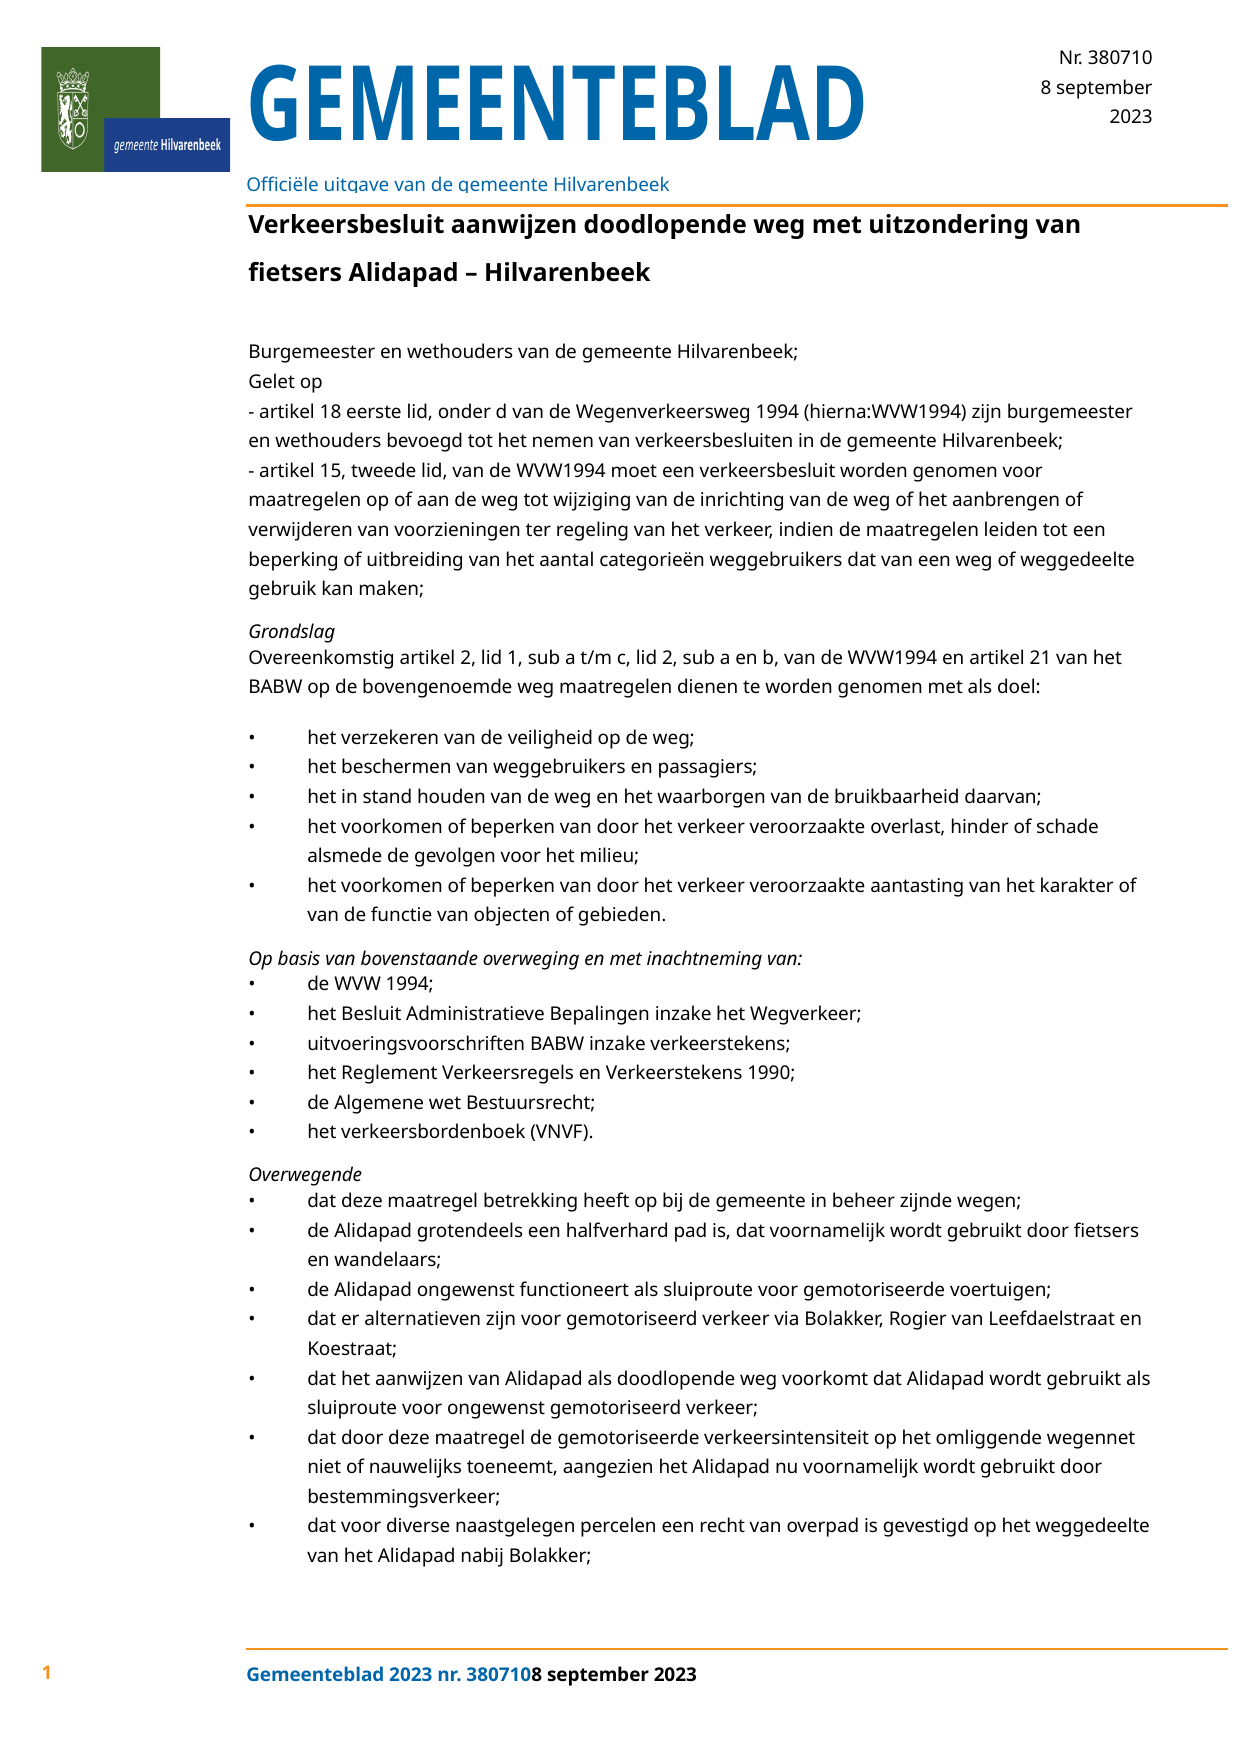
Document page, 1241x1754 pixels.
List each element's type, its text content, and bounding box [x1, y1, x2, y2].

text Verkeersbesluit aanwijzen doodlopende weg met uitzondering van fietsers Alidapad – Hilvarenbeek [248, 207, 1152, 288]
list het Besluit Administratieve Bepalingen inzake het Wegverkeer; [248, 1000, 1152, 1026]
list de Alidapad grotendeels een halfverhard pad is, dat voornamelijk wordt gebruikt door fietsers en wandelaars; [248, 1217, 1152, 1272]
list de WVW 1994; [248, 971, 1152, 996]
picture [41, 47, 231, 172]
list dat door deze maatregel de gemotoriseerde verkeersintensiteit op het omliggende wegennet niet of nauwelijks toeneemt, aangezien het Alidapad nu voornamelijk wordt gebruikt door bestemmingsverkeer; [248, 1424, 1152, 1509]
text - artikel 18 eerste lid, onder d van de Wegenverkeersweg 1994 (hierna:WVW1994) zijn burgemeester en wethouders bevoegd tot het nemen van verkeersbesluiten in de gemeente Hilvarenbeek; [248, 398, 1152, 453]
list het Reglement Verkeersregels en Verkeerstekens 1990; [248, 1059, 1152, 1085]
list dat voor diverse naastgelegen percelen een recht van overpad is gevestigd op het weggedeelte van het Alidapad nabij Bolakker; [248, 1513, 1152, 1568]
list uitvoeringsvoorschriften BABW inzake verkeerstekens; [248, 1030, 1152, 1055]
text Overwegende [248, 1162, 1152, 1187]
list het in stand houden van de weg en het waarborgen van de bruikbaarheid daarvan; [248, 783, 1152, 809]
list dat er alternatieven zijn voor gemotoriseerd verkeer via Bolakker, Rogier van Leefdaelstraat en Koestraat; [248, 1306, 1152, 1361]
list het beschermen van weggebruikers en passagiers; [248, 754, 1152, 779]
list het voorkomen of beperken van door het verkeer veroorzaakte overlast, hinder of schade alsmede de gevolgen voor het milieu; [248, 813, 1152, 868]
text Op basis van bovenstaande overweging en met inachtneming van: [248, 945, 1152, 971]
list de Alidapad ongewenst functioneert als sluiproute voor gemotoriseerde voertuigen; [248, 1276, 1152, 1302]
text Burgemeester en wethouders van de gemeente Hilvarenbeek; [248, 339, 1152, 364]
text Grondslag [248, 618, 1152, 644]
list het voorkomen of beperken van door het verkeer veroorzaakte aantasting van het karakter of van de functie van objecten of gebieden. [248, 872, 1152, 927]
list de Algemene wet Bestuursrecht; [248, 1089, 1152, 1114]
text Gelet op [248, 368, 1152, 394]
list dat deze maatregel betrekking heeft op bij de gemeente in beheer zijnde wegen; [248, 1187, 1152, 1213]
text - artikel 15, tweede lid, van de WVW1994 moet een verkeersbesluit worden genomen voor maatregelen op of aan de weg tot wijziging van de inrichting van de weg of het aanbrengen of verwijderen van voorzieningen ter regeling van het verkeer, indien de maatregelen leiden tot een beperking of uitbreiding van het aantal categorieën weggebruikers dat van een weg of weggedeelte gebruik kan maken; [248, 457, 1152, 601]
list dat het aanwijzen van Alidapad als doodlopende weg voorkomt dat Alidapad wordt gebruikt als sluiproute voor ongewenst gemotoriseerd verkeer; [248, 1365, 1152, 1420]
list het verzekeren van de veiligheid op de weg; [248, 724, 1152, 750]
list het verkeersbordenboek (VNVF). [248, 1118, 1152, 1144]
text Overeenkomstig artikel 2, lid 1, sub a t/m c, lid 2, sub a en b, van de WVW1994 en artikel 21 van het BABW op de bovengenoemde weg maatregelen dienen te worden genomen met als doel: [248, 644, 1152, 699]
